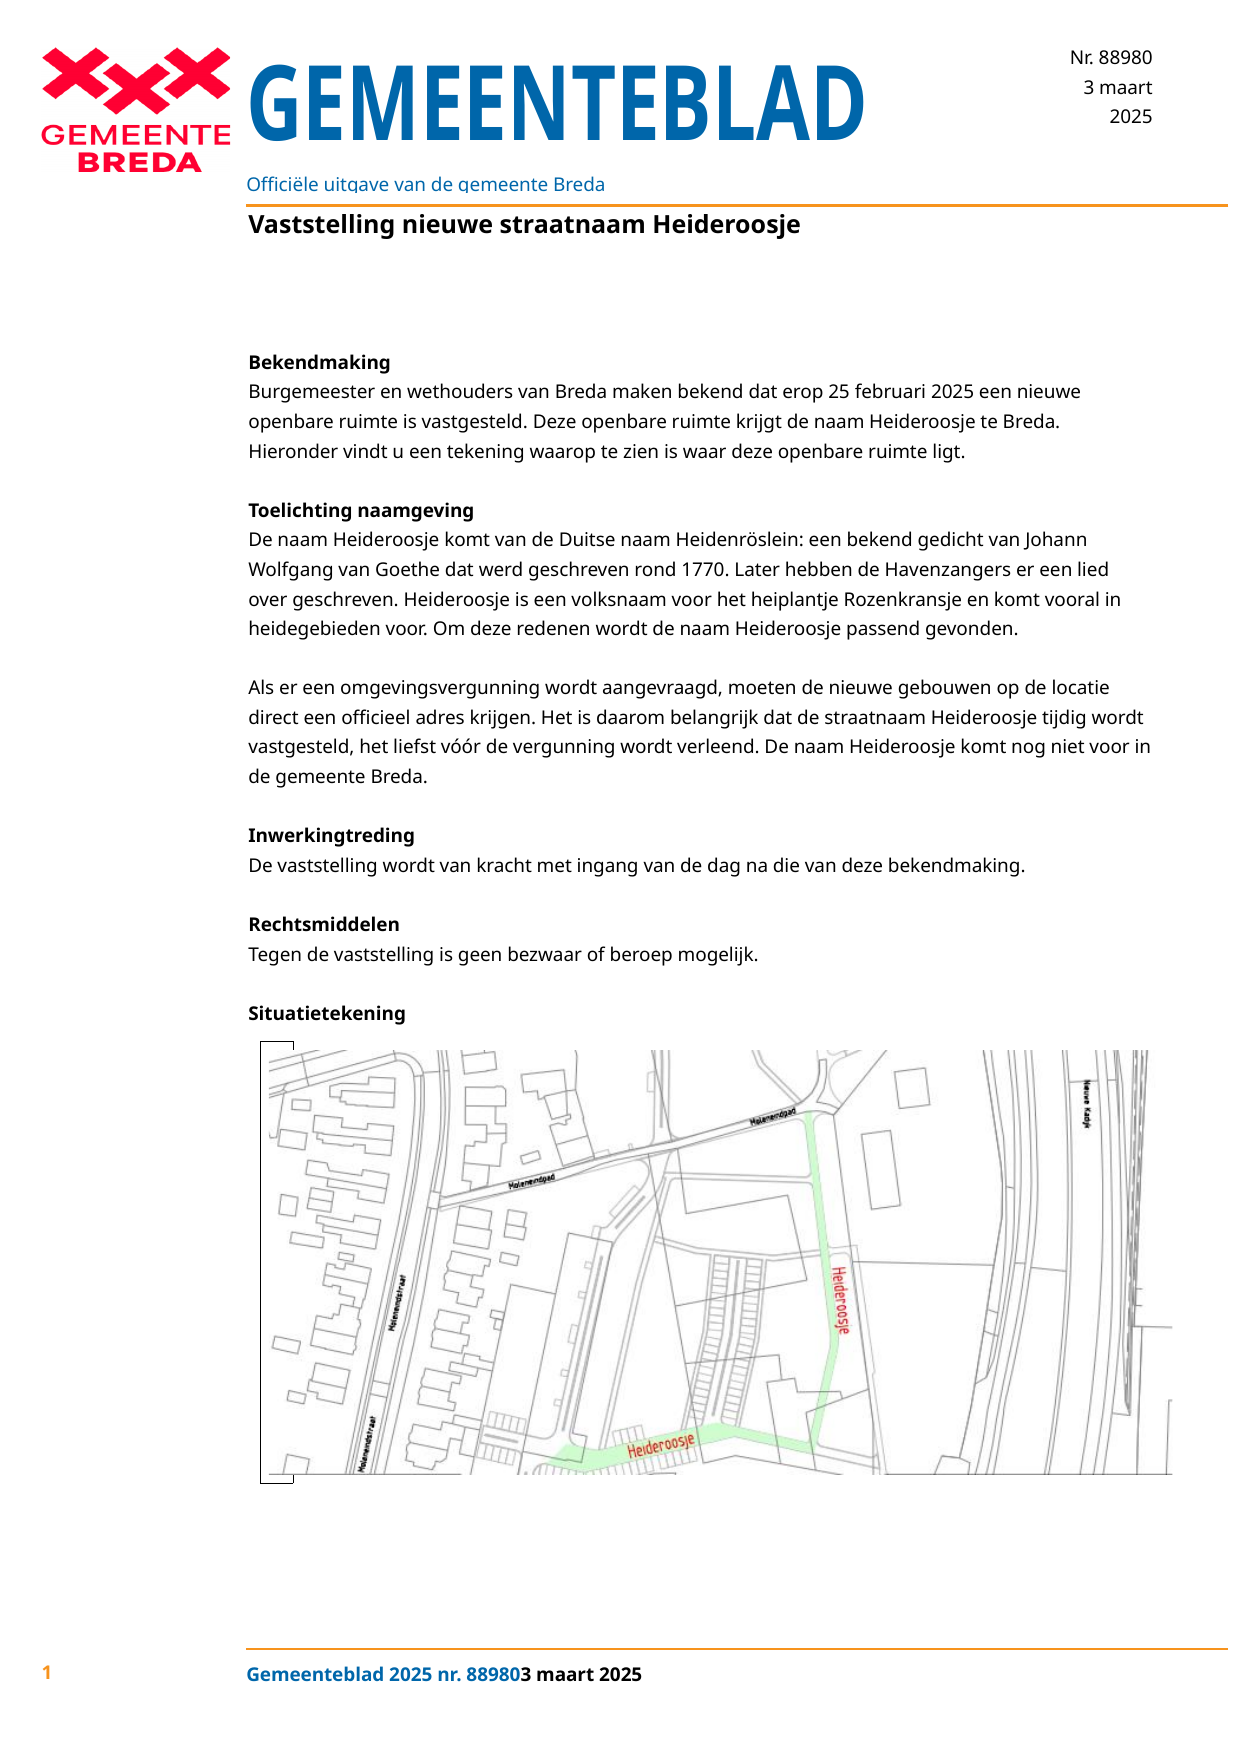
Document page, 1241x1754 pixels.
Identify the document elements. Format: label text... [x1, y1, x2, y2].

text Rechtsmiddelen [248, 911, 1152, 937]
text Inwerkingtreding [248, 822, 1152, 848]
picture [41, 47, 231, 172]
text De vaststelling wordt van kracht met ingang van de dag na die van deze bekendmaking. [248, 852, 1152, 878]
text Situatietekening [248, 1000, 1152, 1026]
text Burgemeester en wethouders van Breda maken bekend dat erop 25 februari 2025 een nieuwe openbare ruimte is vastgesteld. Deze openbare ruimte krijgt de naam Heideroosje te Breda. Hieronder vindt u een tekening waarop te zien is waar deze openbare ruimte ligt. [248, 379, 1152, 464]
text Toelichting naamgeving [248, 497, 1152, 523]
text Bekendmaking [248, 349, 1152, 375]
picture [268, 1050, 1173, 1475]
text Tegen de vaststelling is geen bezwaar of beroep mogelijk. [248, 941, 1152, 967]
text Vaststelling nieuwe straatnaam Heideroosje [248, 207, 1152, 241]
text De naam Heideroosje komt van de Duitse naam Heidenröslein: een bekend gedicht van Johann Wolfgang van Goethe dat werd geschreven rond 1770. Later hebben de Havenzangers er een lied over geschreven. Heideroosje is een volksnaam voor het heiplantje Rozenkransje en komt vooral in heidegebieden voor. Om deze redenen wordt de naam Heideroosje passend gevonden. [248, 527, 1152, 641]
text Als er een omgevingsvergunning wordt aangevraagd, moeten de nieuwe gebouwen op de locatie direct een officieel adres krijgen. Het is daarom belangrijk dat de straatnaam Heideroosje tijdig wordt vastgesteld, het liefst vóór de vergunning wordt verleend. De naam Heideroosje komt nog niet voor in de gemeente Breda. [248, 674, 1152, 789]
